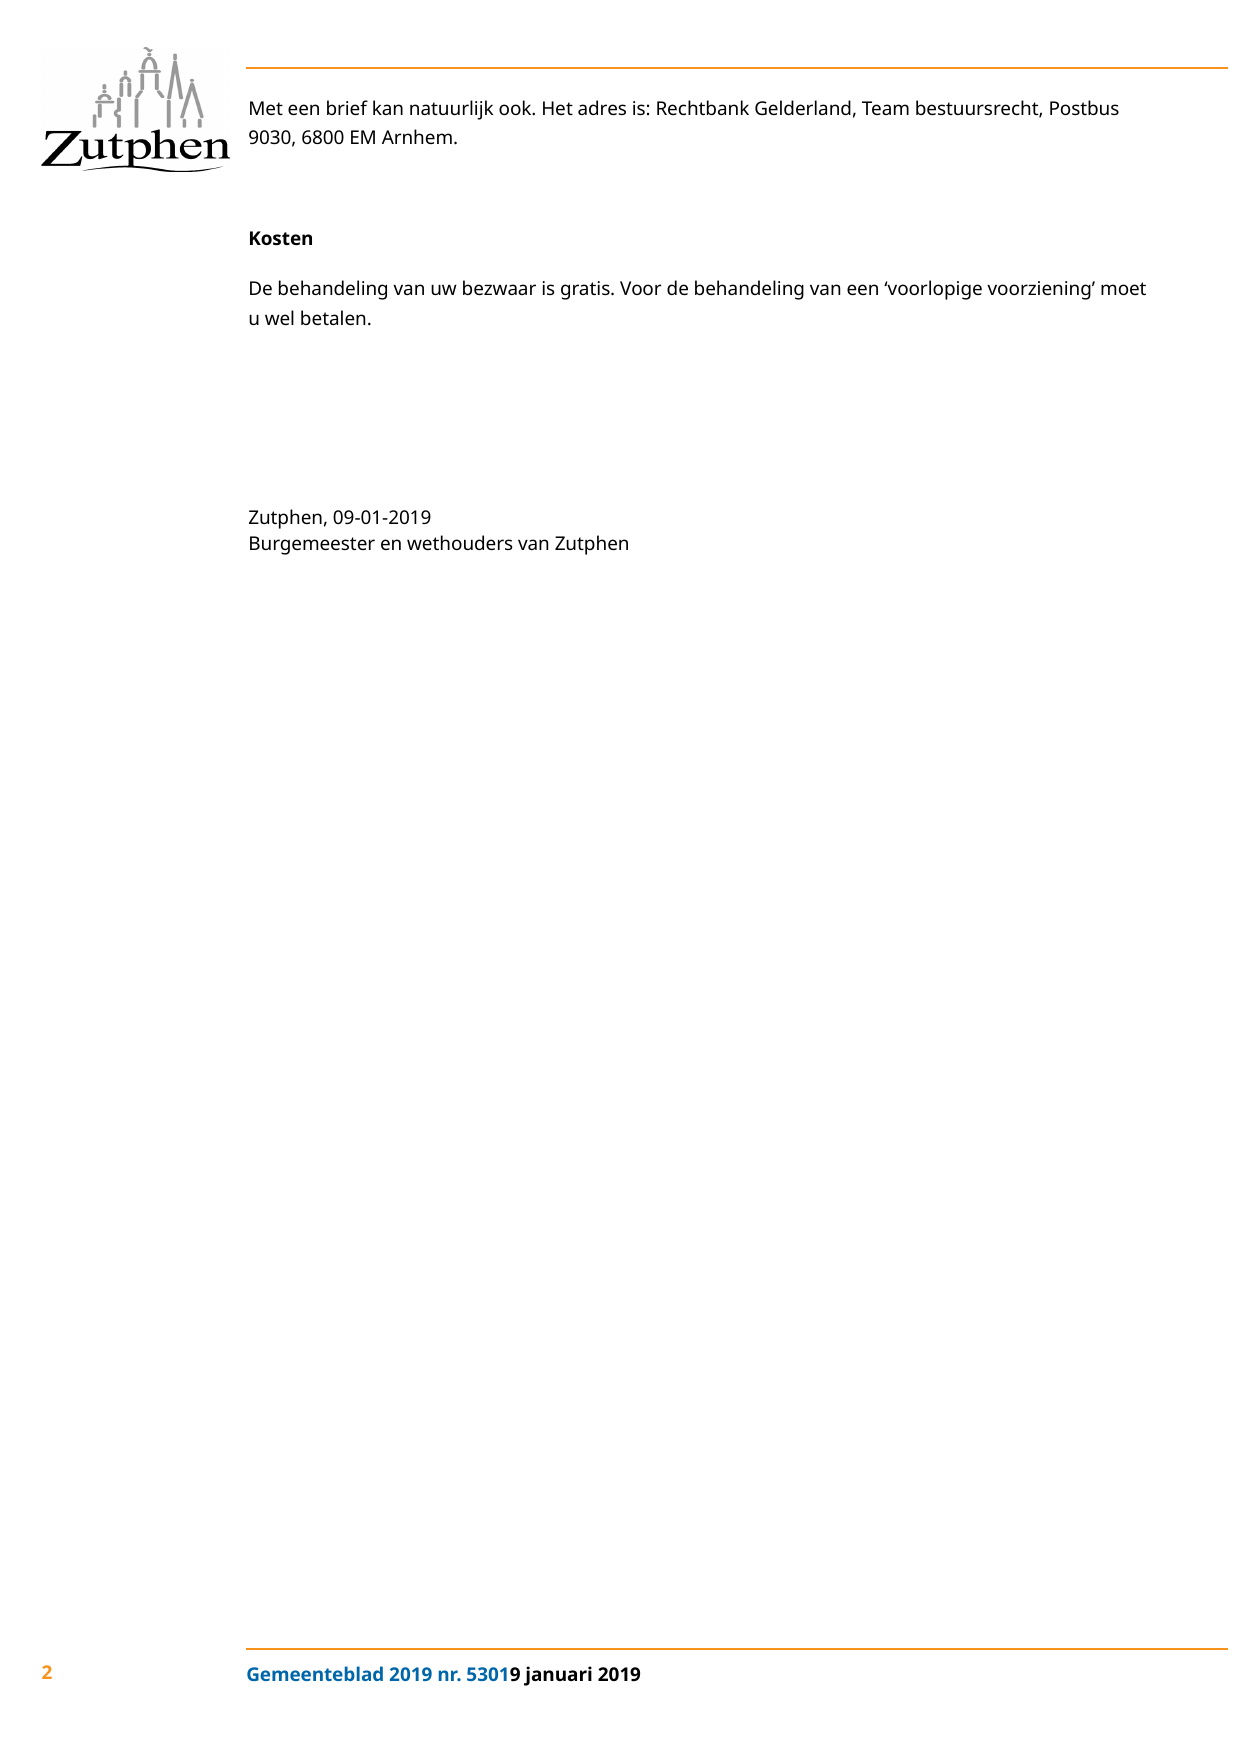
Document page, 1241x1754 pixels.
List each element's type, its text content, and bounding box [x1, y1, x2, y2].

picture [41, 47, 231, 172]
text Met een brief kan natuurlijk ook. Het adres is: Rechtbank Gelderland, Team bestuursrecht, Postbus 9030, 6800 EM Arnhem. [248, 95, 1152, 150]
text Kosten [248, 225, 1152, 251]
text Burgemeester en wethouders van Zutphen [248, 530, 1152, 556]
text Zutphen, 09-01-2019 [248, 504, 1152, 530]
text De behandeling van uw bezwaar is gratis. Voor de behandeling van een ‘voorlopige voorziening’ moet u wel betalen. [248, 276, 1152, 331]
